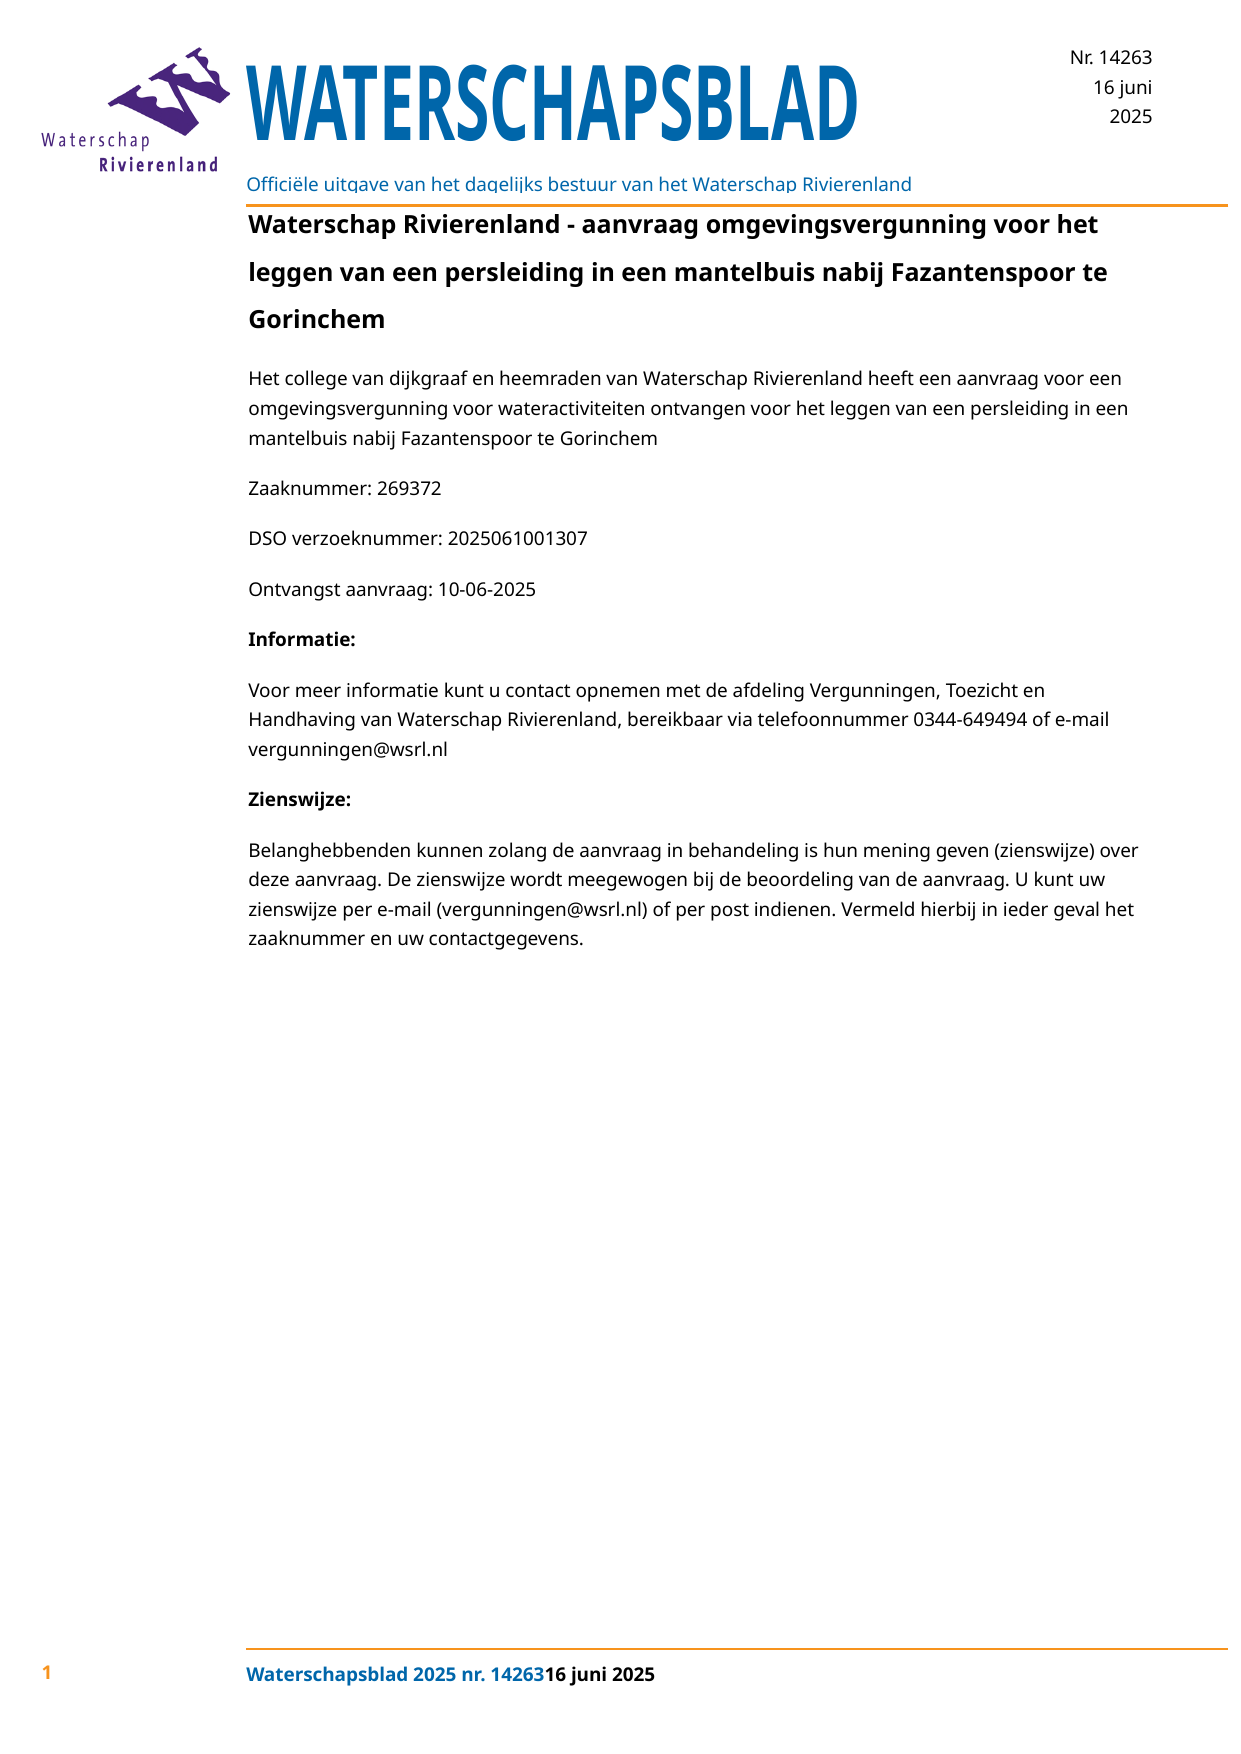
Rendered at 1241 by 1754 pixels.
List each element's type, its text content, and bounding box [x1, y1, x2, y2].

text Zienswijze: [248, 786, 1152, 812]
text Waterschap Rivierenland - aanvraag omgevingsvergunning voor het leggen van een persleiding in een mantelbuis nabij Fazantenspoor te Gorinchem [248, 207, 1152, 336]
text DSO verzoeknummer: 2025061001307 [248, 526, 1152, 551]
text Het college van dijkgraaf en heemraden van Waterschap Rivierenland heeft een aanvraag voor een omgevingsvergunning voor wateractiviteiten ontvangen voor het leggen van een persleiding in een mantelbuis nabij Fazantenspoor te Gorinchem [248, 366, 1152, 450]
text Informatie: [248, 626, 1152, 652]
text Zaaknummer: 269372 [248, 475, 1152, 501]
text Ontvangst aanvraag: 10-06-2025 [248, 576, 1152, 602]
text Voor meer informatie kunt u contact opnemen met de afdeling Vergunningen, Toezicht en Handhaving van Waterschap Rivierenland, bereikbaar via telefoonnummer 0344-649494 of e-mail vergunningen@wsrl.nl [248, 677, 1152, 762]
text Belanghebbenden kunnen zolang de aanvraag in behandeling is hun mening geven (zienswijze) over deze aanvraag. De zienswijze wordt meegewogen bij de beoordeling van de aanvraag. U kunt uw zienswijze per e-mail (vergunningen@wsrl.nl) of per post indienen. Vermeld hierbij in ieder geval het zaaknummer en uw contactgegevens. [248, 837, 1152, 951]
picture [41, 47, 231, 172]
